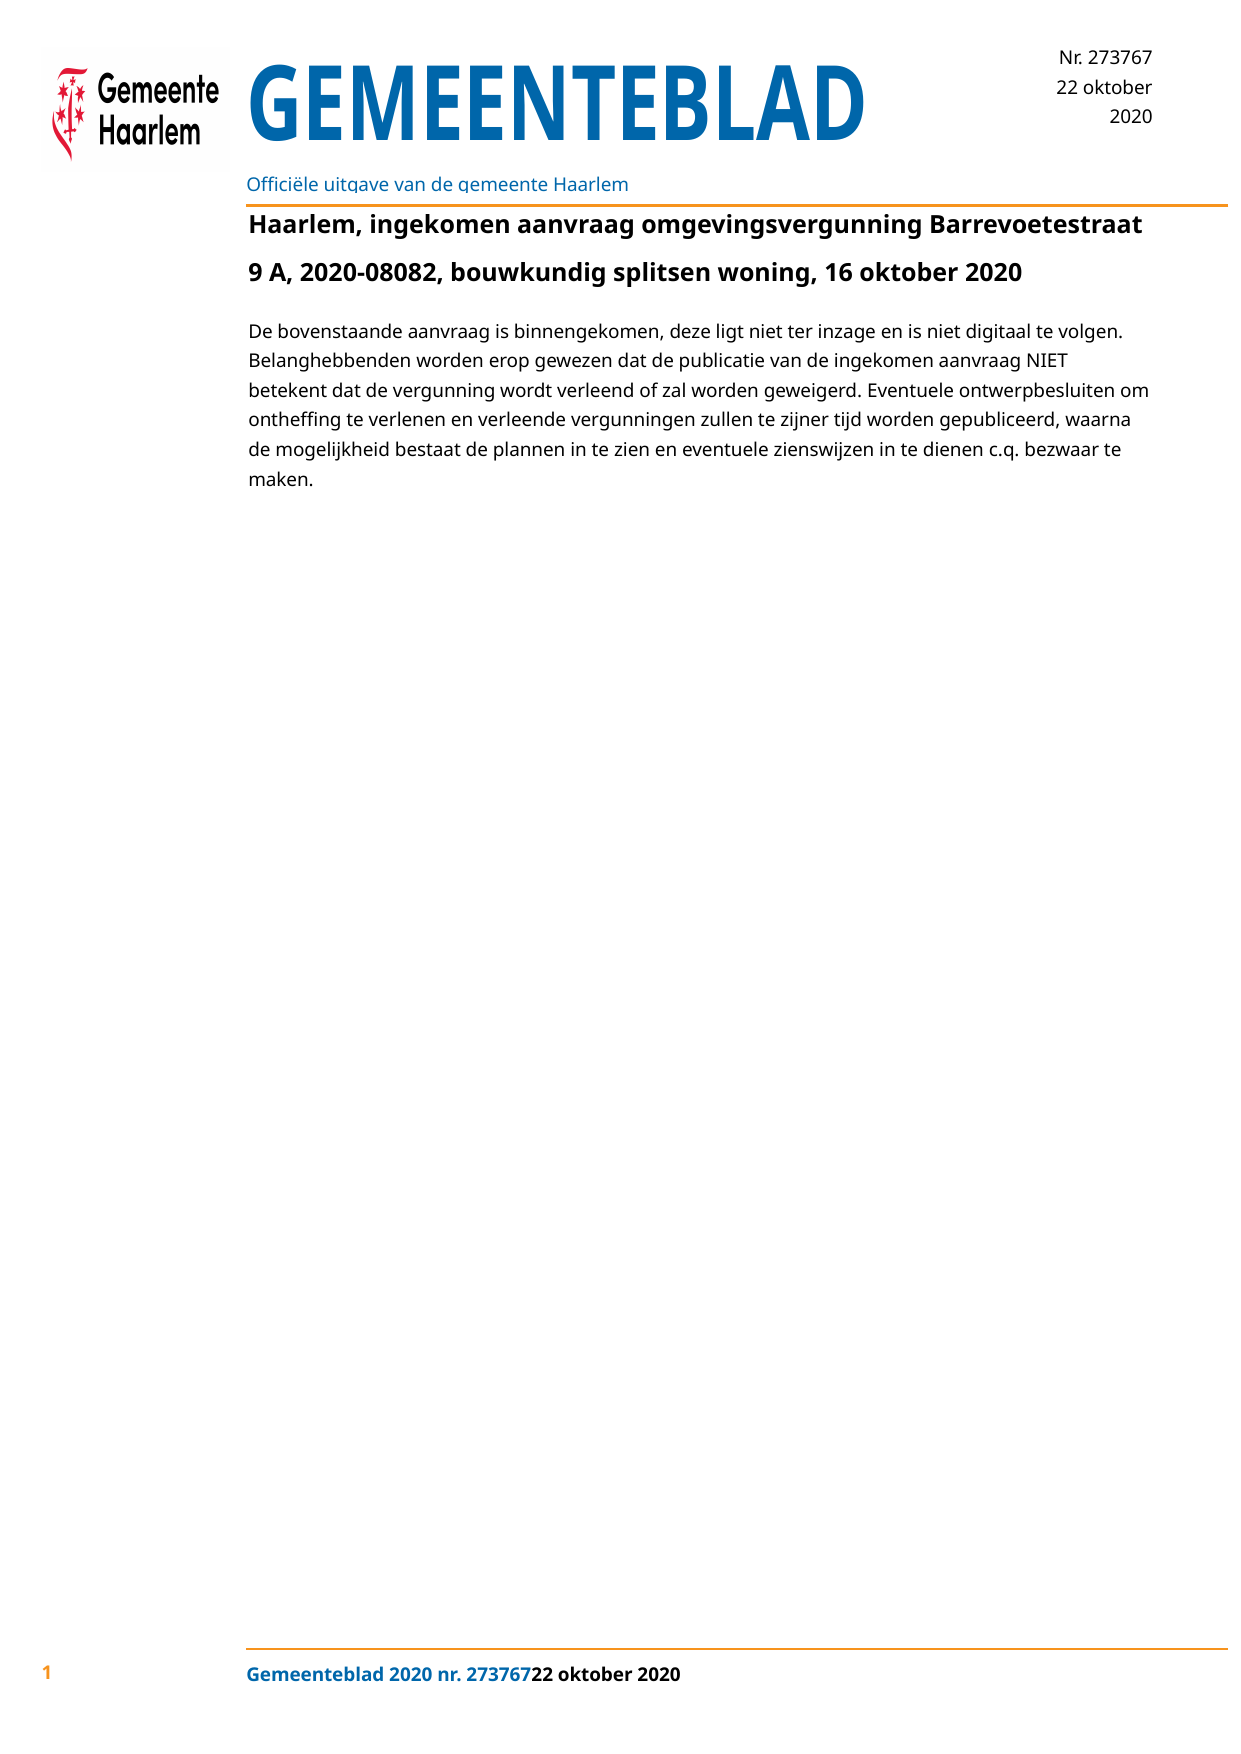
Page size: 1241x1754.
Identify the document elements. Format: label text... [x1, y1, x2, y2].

text Haarlem, ingekomen aanvraag omgevingsvergunning Barrevoetestraat 9 A, 2020-08082, bouwkundig splitsen woning, 16 oktober 2020 [248, 207, 1152, 288]
text De bovenstaande aanvraag is binnengekomen, deze ligt niet ter inzage en is niet digitaal te volgen. Belanghebbenden worden erop gewezen dat de publicatie van de ingekomen aanvraag NIET betekent dat de vergunning wordt verleend of zal worden geweigerd. Eventuele ontwerpbesluiten om ontheffing te verlenen en verleende vergunningen zullen te zijner tijd worden gepubliceerd, waarna de mogelijkheid bestaat de plannen in te zien en eventuele zienswijzen in te dienen c.q. bezwaar te maken. [248, 318, 1152, 492]
picture [41, 47, 231, 172]
